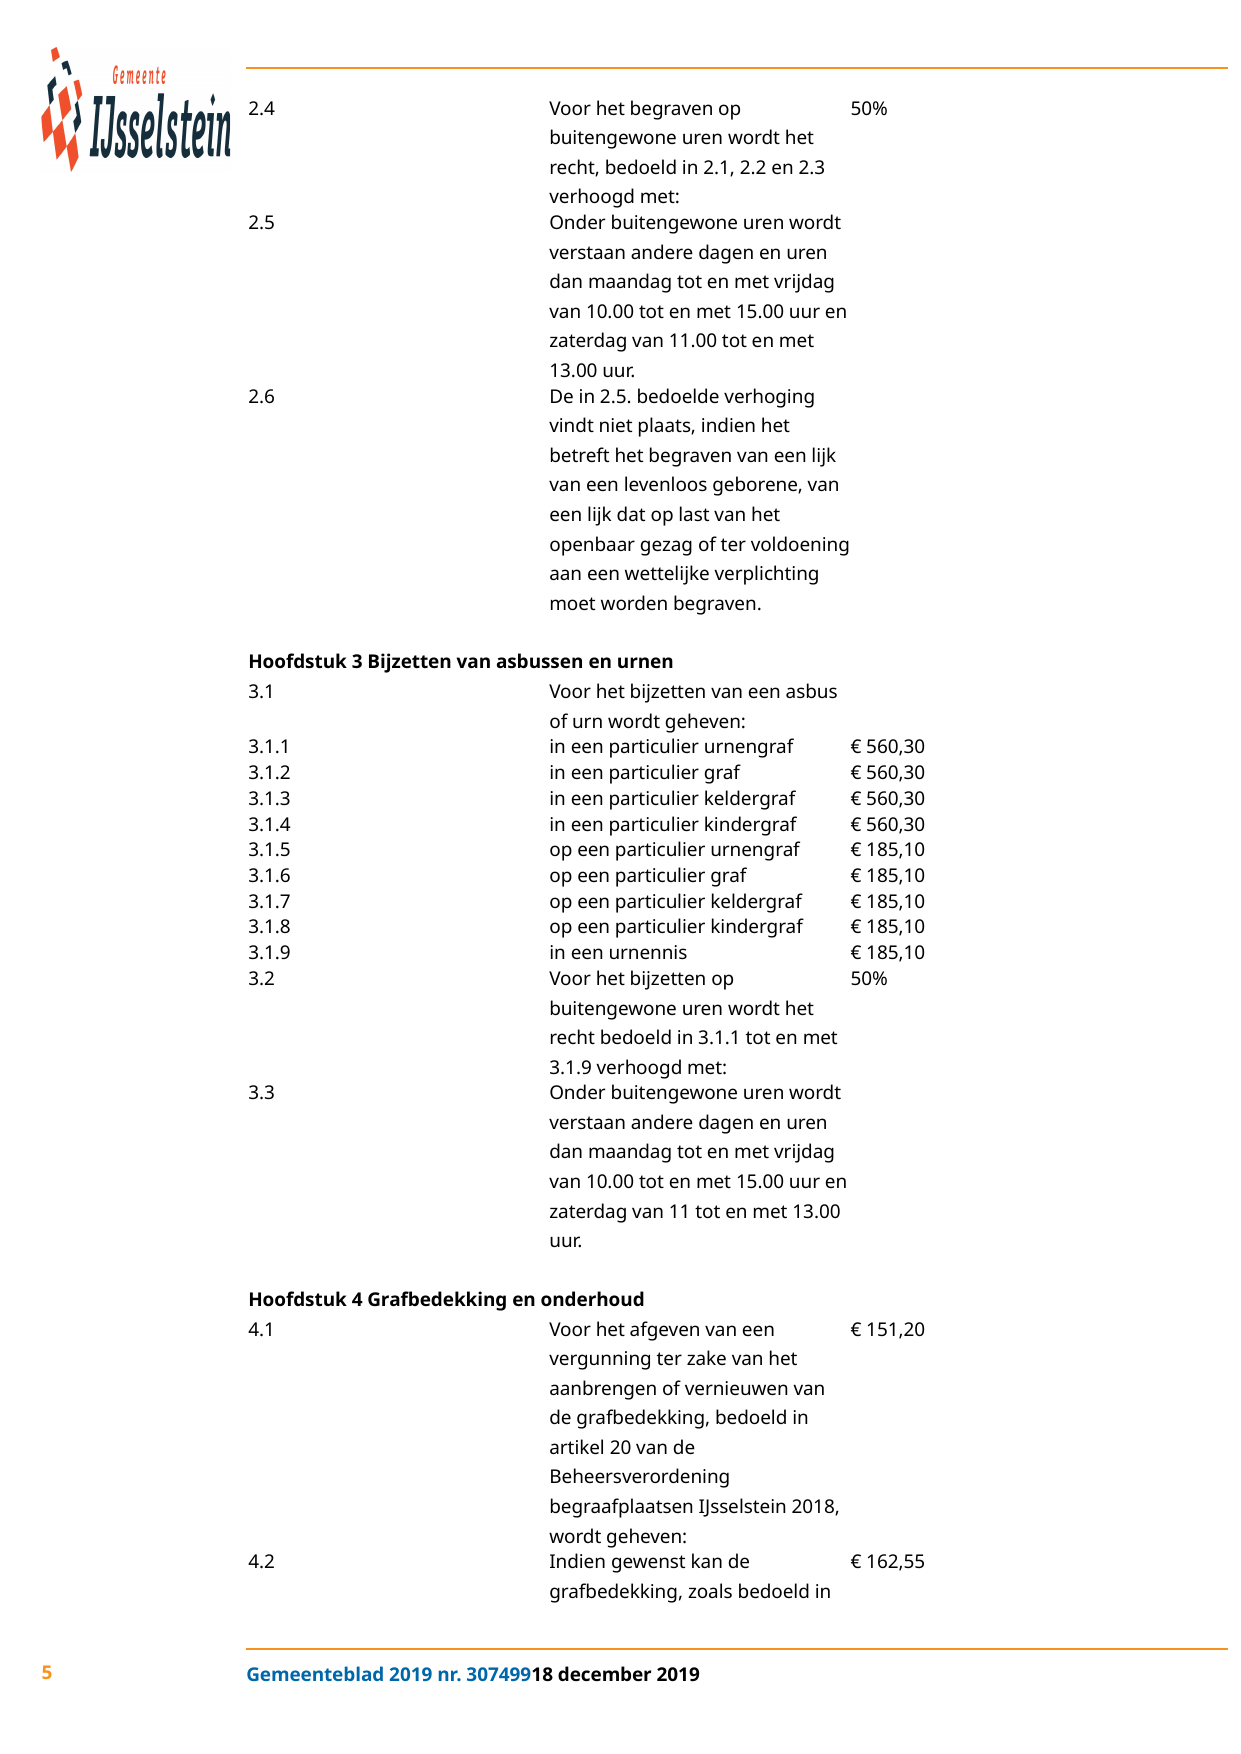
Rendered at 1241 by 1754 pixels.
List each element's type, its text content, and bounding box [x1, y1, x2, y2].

table_cell € 560,30 [850, 811, 1152, 836]
table_cell € 185,10 [850, 836, 1152, 862]
table_header Voor het bijzetten van een asbus of urn wordt geheven: [549, 678, 850, 733]
table_cell op een particulier kindergraf [549, 914, 850, 939]
table_cell € 560,30 [850, 759, 1152, 785]
table_cell 50% [850, 965, 1152, 1079]
table_cell 3.1.4 [248, 811, 549, 836]
text Hoofdstuk 3 Bijzetten van asbussen en urnen [248, 648, 1152, 674]
table_cell 3.1.5 [248, 836, 549, 862]
table_cell in een particulier keldergraf [549, 785, 850, 811]
table_cell 3.2 [248, 965, 549, 1079]
text Hoofdstuk 4 Grafbedekking en onderhoud [248, 1286, 1152, 1312]
table_cell op een particulier graf [549, 862, 850, 888]
table_cell in een particulier graf [549, 759, 850, 785]
table_header 4.1 [248, 1316, 549, 1548]
table_cell op een particulier keldergraf [549, 888, 850, 914]
table_cell 3.1.9 [248, 939, 549, 965]
table_header [850, 678, 1152, 733]
table_header 3.1 [248, 678, 549, 733]
table_cell [850, 209, 1152, 383]
table_cell € 560,30 [850, 734, 1152, 759]
table_cell in een particulier urnengraf [549, 734, 850, 759]
table_cell De in 2.5. bedoelde verhoging vindt niet plaats, indien het betreft het begraven van een lijk van een levenloos geborene, van een lijk dat op last van het openbaar gezag of ter voldoening aan een wettelijke verplichting moet worden begraven. [549, 383, 850, 616]
table_cell 3.1.3 [248, 785, 549, 811]
table_cell Voor het bijzetten op buitengewone uren wordt het recht bedoeld in 3.1.1 tot en met 3.1.9 verhoogd met: [549, 965, 850, 1079]
table_cell Onder buitengewone uren wordt verstaan andere dagen en uren dan maandag tot en met vrijdag van 10.00 tot en met 15.00 uur en zaterdag van 11.00 tot en met 13.00 uur. [549, 209, 850, 383]
table_cell € 185,10 [850, 939, 1152, 965]
table_cell 3.1.2 [248, 759, 549, 785]
table_cell € 560,30 [850, 785, 1152, 811]
table_cell 2.4 [248, 95, 549, 209]
table_cell 2.6 [248, 383, 549, 616]
table_cell € 185,10 [850, 914, 1152, 939]
table_cell op een particulier urnengraf [549, 836, 850, 862]
table_cell 50% [850, 95, 1152, 209]
table_cell 4.2 [248, 1549, 549, 1604]
table_cell Onder buitengewone uren wordt verstaan andere dagen en uren dan maandag tot en met vrijdag van 10.00 tot en met 15.00 uur en zaterdag van 11 tot en met 13.00 uur. [549, 1080, 850, 1253]
table_cell Voor het begraven op buitengewone uren wordt het recht, bedoeld in 2.1, 2.2 en 2.3 verhoogd met: [549, 95, 850, 209]
table_cell 3.1.8 [248, 914, 549, 939]
table_cell [850, 1080, 1152, 1253]
table_cell 3.1.6 [248, 862, 549, 888]
table_cell in een urnennis [549, 939, 850, 965]
table_header Voor het afgeven van een vergunning ter zake van het aanbrengen of vernieuwen van de grafbedekking, bedoeld in artikel 20 van de Beheersverordening begraafplaatsen IJsselstein 2018, wordt geheven: [549, 1316, 850, 1548]
table_cell € 162,55 [850, 1549, 1152, 1604]
table_cell [850, 383, 1152, 616]
table_cell Indien gewenst kan de grafbedekking, zoals bedoeld in [549, 1549, 850, 1604]
table_cell € 185,10 [850, 862, 1152, 888]
table_cell 3.1.1 [248, 734, 549, 759]
table_cell 3.3 [248, 1080, 549, 1253]
table_header € 151,20 [850, 1316, 1152, 1548]
table_cell 2.5 [248, 209, 549, 383]
picture [41, 47, 231, 172]
table_cell in een particulier kindergraf [549, 811, 850, 836]
table_cell 3.1.7 [248, 888, 549, 914]
table_cell € 185,10 [850, 888, 1152, 914]
